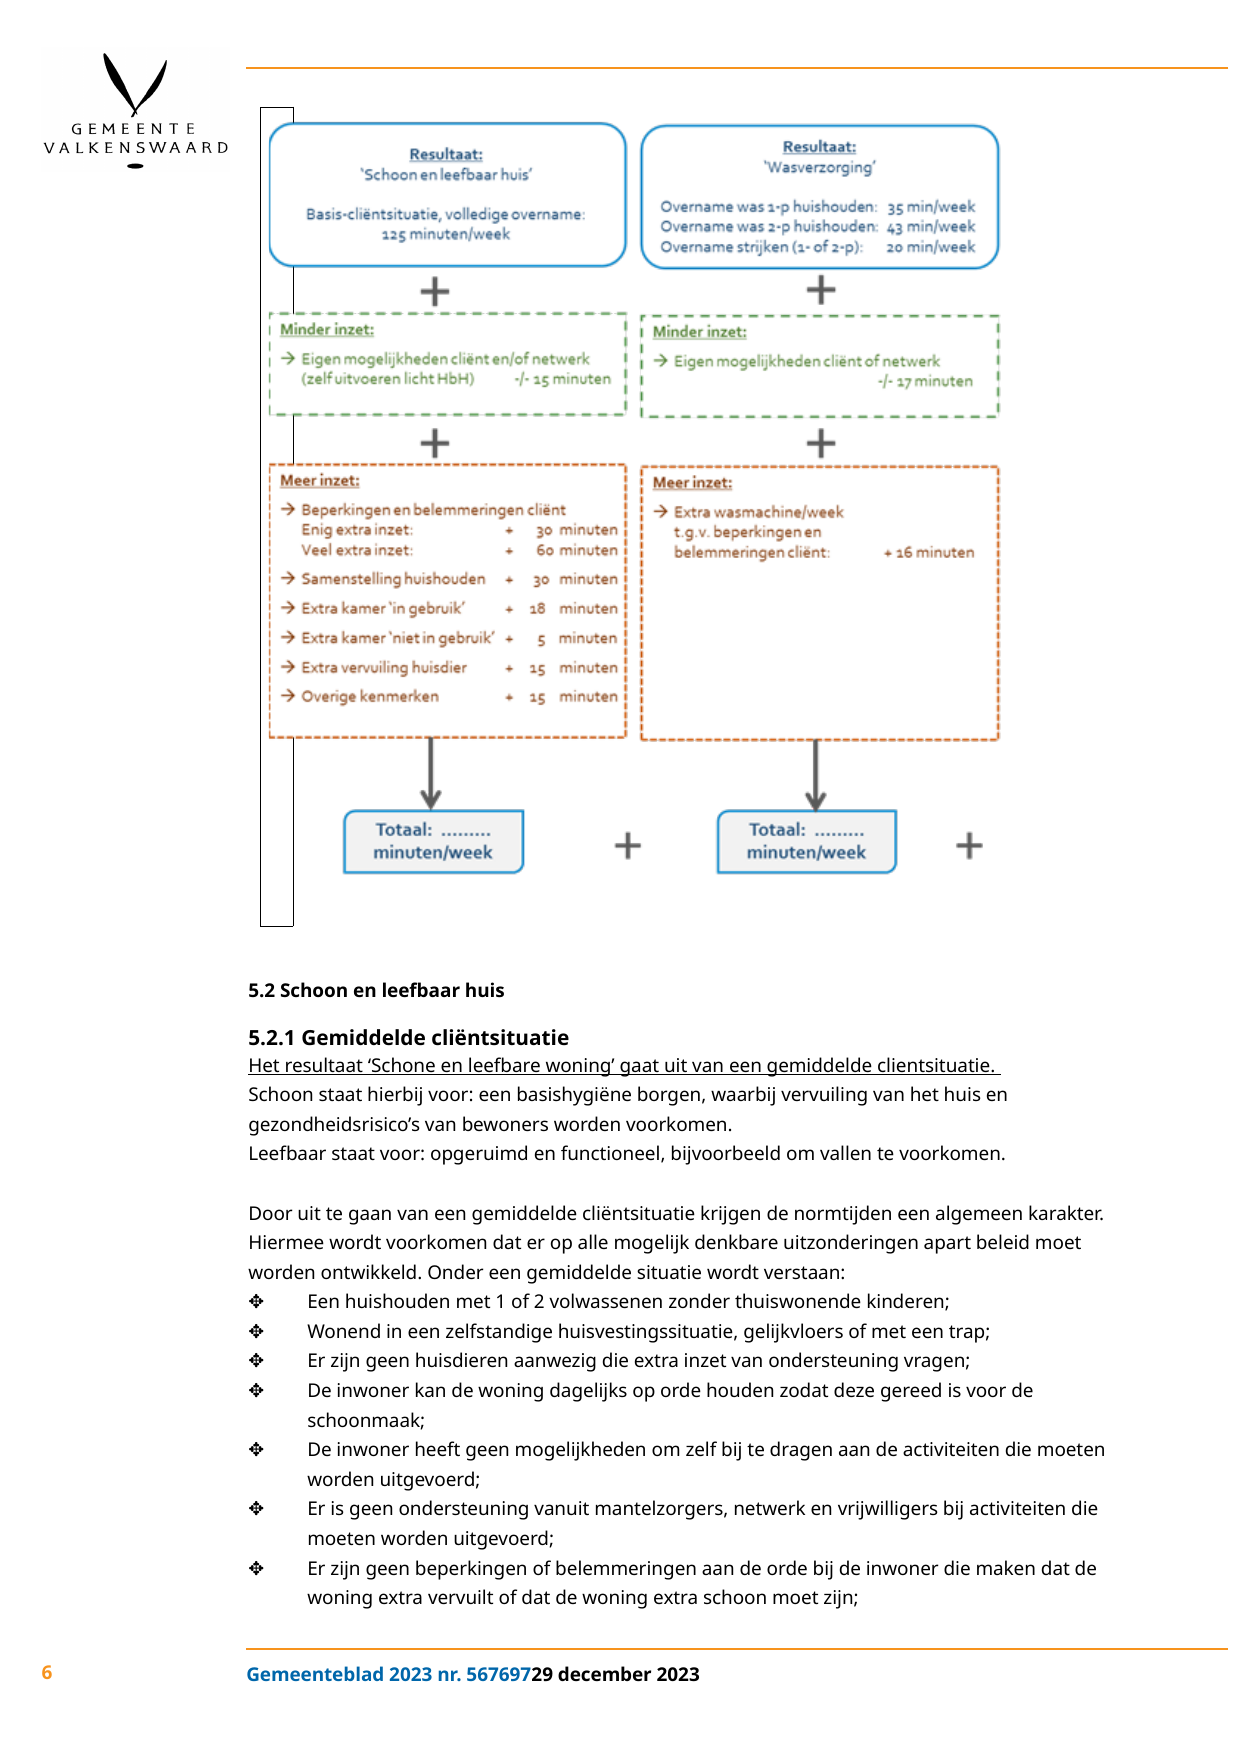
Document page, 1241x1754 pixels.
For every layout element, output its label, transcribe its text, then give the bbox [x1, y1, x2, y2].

list Er is geen ondersteuning vanuit mantelzorgers, netwerk en vrijwilligers bij activiteiten die moeten worden uitgevoerd; [248, 1496, 1152, 1551]
text 5.2 Schoon en leefbaar huis [248, 977, 1152, 1003]
picture [41, 47, 231, 172]
list De inwoner heeft geen mogelijkheden om zelf bij te dragen aan de activiteiten die moeten worden uitgevoerd; [248, 1436, 1152, 1492]
text Het resultaat ‘Schone en leefbare woning’ gaat uit van een gemiddelde clientsituatie. [248, 1052, 1152, 1078]
text Door uit te gaan van een gemiddelde cliëntsituatie krijgen de normtijden een algemeen karakter. [248, 1200, 1152, 1226]
picture [268, 115, 1008, 917]
list De inwoner kan de woning dagelijks op orde houden zodat deze gereed is voor de schoonmaak; [248, 1377, 1152, 1433]
text Leefbaar staat voor: opgeruimd en functioneel, bijvoorbeeld om vallen te voorkomen. [248, 1141, 1152, 1166]
text Hiermee wordt voorkomen dat er op alle mogelijk denkbare uitzonderingen apart beleid moet worden ontwikkeld. Onder een gemiddelde situatie wordt verstaan: [248, 1229, 1152, 1285]
list Wonend in een zelfstandige huisvestingssituatie, gelijkvloers of met een trap; [248, 1318, 1152, 1344]
text 5.2.1 Gemiddelde cliëntsituatie [248, 1023, 1152, 1052]
list Er zijn geen huisdieren aanwezig die extra inzet van ondersteuning vragen; [248, 1348, 1152, 1373]
list Een huishouden met 1 of 2 volwassenen zonder thuiswonende kinderen; [248, 1288, 1152, 1314]
text Schoon staat hierbij voor: een basishygiëne borgen, waarbij vervuiling van het huis en gezondheidsrisico’s van bewoners worden voorkomen. [248, 1081, 1152, 1137]
list Er zijn geen beperkingen of belemmeringen aan de orde bij de inwoner die maken dat de woning extra vervuilt of dat de woning extra schoon moet zijn; [248, 1555, 1152, 1610]
